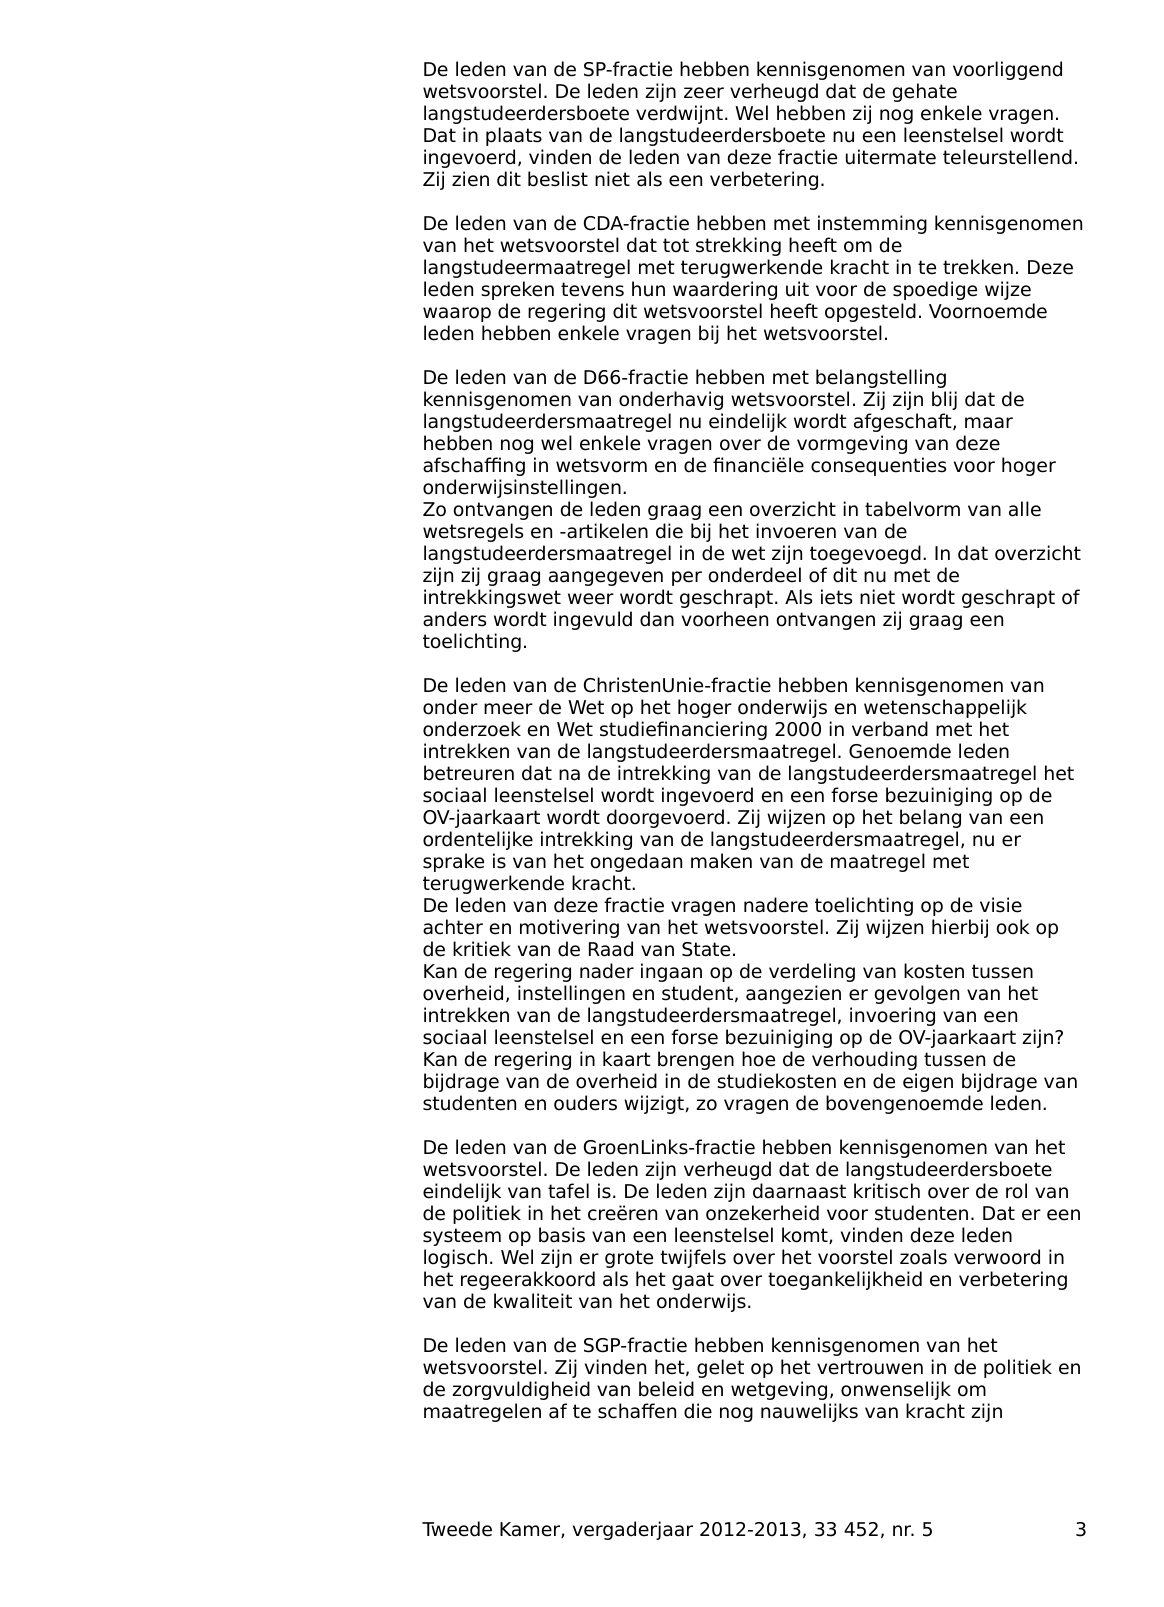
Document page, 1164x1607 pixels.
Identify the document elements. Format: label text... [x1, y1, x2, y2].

text De leden van deze fractie vragen nadere toelichting op de visie achter en motivering van het wetsvoorstel. Zij wijzen hierbij ook op de kritiek van de Raad van State. [422, 895, 1087, 961]
text Zo ontvangen de leden graag een overzicht in tabelvorm van alle wetsregels en -artikelen die bij het invoeren van de langstudeerdersmaatregel in de wet zijn toegevoegd. In dat overzicht zijn zij graag aangegeven per onderdeel of dit nu met de intrekkingswet weer wordt geschrapt. Als iets niet wordt geschrapt of anders wordt ingevuld dan voorheen ontvangen zij graag een toelichting. [422, 499, 1087, 653]
text Kan de regering nader ingaan op de verdeling van kosten tussen overheid, instellingen en student, aangezien er gevolgen van het intrekken van de langstudeerdersmaatregel, invoering van een sociaal leenstelsel en een forse bezuiniging op de OV-jaarkaart zijn? Kan de regering in kaart brengen hoe de verhouding tussen de bijdrage van de overheid in de studiekosten en de eigen bijdrage van studenten en ouders wijzigt, zo vragen de bovengenoemde leden. [422, 961, 1087, 1115]
text De leden van de SGP-fractie hebben kennisgenomen van het wetsvoorstel. Zij vinden het, gelet op het vertrouwen in de politiek en de zorgvuldigheid van beleid en wetgeving, onwenselijk om maatregelen af te schaffen die nog nauwelijks van kracht zijn [422, 1335, 1087, 1423]
text De leden van de SP-fractie hebben kennisgenomen van voorliggend wetsvoorstel. De leden zijn zeer verheugd dat de gehate langstudeerdersboete verdwijnt. Wel hebben zij nog enkele vragen. Dat in plaats van de langstudeerdersboete nu een leenstelsel wordt ingevoerd, vinden de leden van deze fractie uitermate teleurstellend. Zij zien dit beslist niet als een verbetering. [422, 59, 1087, 191]
text De leden van de ChristenUnie-fractie hebben kennisgenomen van onder meer de Wet op het hoger onderwijs en wetenschappelijk onderzoek en Wet studiefinanciering 2000 in verband met het intrekken van de langstudeerdersmaatregel. Genoemde leden betreuren dat na de intrekking van de langstudeerdersmaatregel het sociaal leenstelsel wordt ingevoerd en een forse bezuiniging op de OV-jaarkaart wordt doorgevoerd. Zij wijzen op het belang van een ordentelijke intrekking van de langstudeerdersmaatregel, nu er sprake is van het ongedaan maken van de maatregel met terugwerkende kracht. [422, 675, 1087, 895]
text De leden van de GroenLinks-fractie hebben kennisgenomen van het wetsvoorstel. De leden zijn verheugd dat de langstudeerdersboete eindelijk van tafel is. De leden zijn daarnaast kritisch over de rol van de politiek in het creëren van onzekerheid voor studenten. Dat er een systeem op basis van een leenstelsel komt, vinden deze leden logisch. Wel zijn er grote twijfels over het voorstel zoals verwoord in het regeerakkoord als het gaat over toegankelijkheid en verbetering van de kwaliteit van het onderwijs. [422, 1137, 1087, 1313]
text De leden van de D66-fractie hebben met belangstelling kennisgenomen van onderhavig wetsvoorstel. Zij zijn blij dat de langstudeerdersmaatregel nu eindelijk wordt afgeschaft, maar hebben nog wel enkele vragen over de vormgeving van deze afschaffing in wetsvorm en de financiële consequenties voor hoger onderwijsinstellingen. [422, 367, 1087, 499]
text De leden van de CDA-fractie hebben met instemming kennisgenomen van het wetsvoorstel dat tot strekking heeft om de langstudeermaatregel met terugwerkende kracht in te trekken. Deze leden spreken tevens hun waardering uit voor de spoedige wijze waarop de regering dit wetsvoorstel heeft opgesteld. Voornoemde leden hebben enkele vragen bij het wetsvoorstel. [422, 213, 1087, 345]
